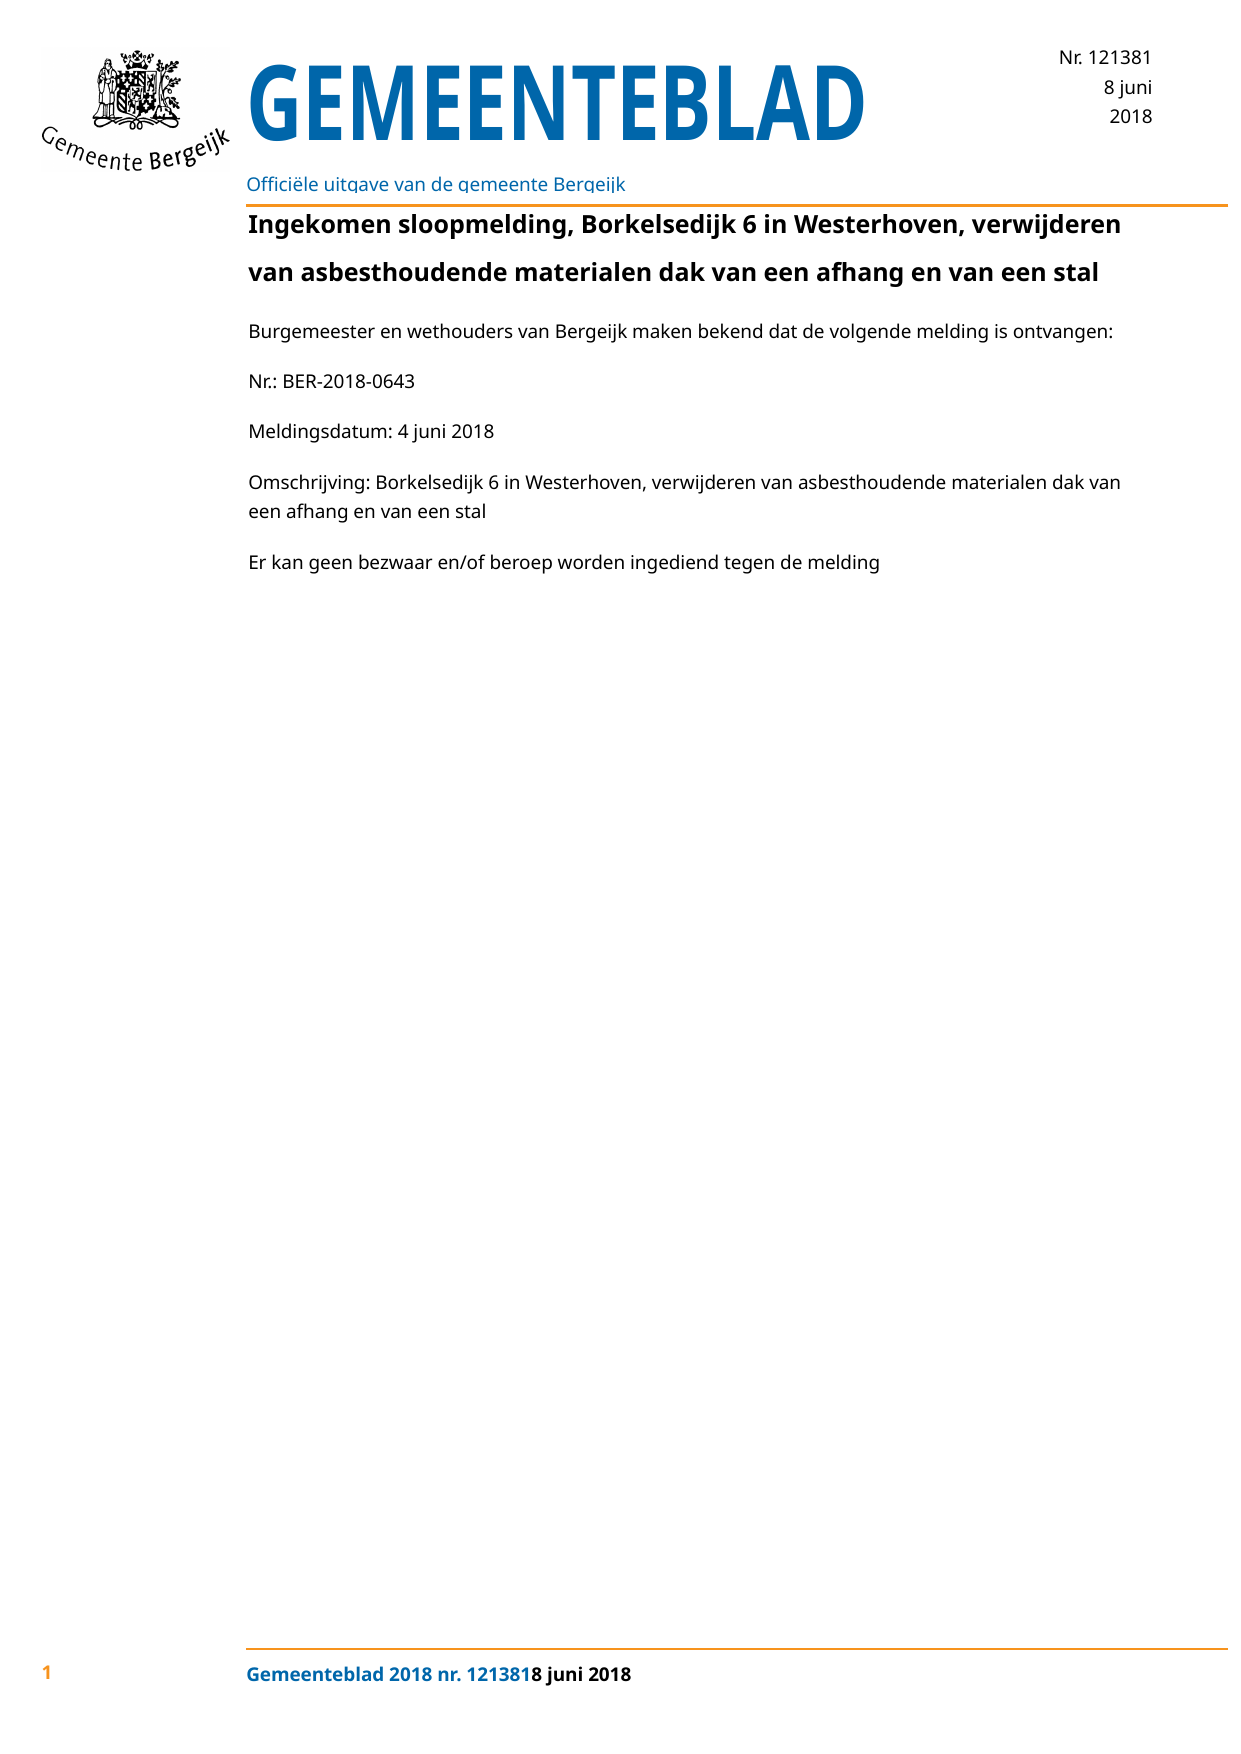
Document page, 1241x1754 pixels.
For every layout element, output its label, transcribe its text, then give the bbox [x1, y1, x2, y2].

text Omschrijving: Borkelsedijk 6 in Westerhoven, verwijderen van asbesthoudende materialen dak van een afhang en van een stal [248, 469, 1152, 524]
text Ingekomen sloopmelding, Borkelsedijk 6 in Westerhoven, verwijderen van asbesthoudende materialen dak van een afhang en van een stal [248, 207, 1152, 288]
text Nr.: BER-2018-0643 [248, 368, 1152, 394]
text Meldingsdatum: 4 juni 2018 [248, 419, 1152, 444]
text Burgemeester en wethouders van Bergeijk maken bekend dat de volgende melding is ontvangen: [248, 318, 1152, 344]
text Er kan geen bezwaar en/of beroep worden ingediend tegen de melding [248, 549, 1152, 575]
picture [41, 47, 231, 172]
